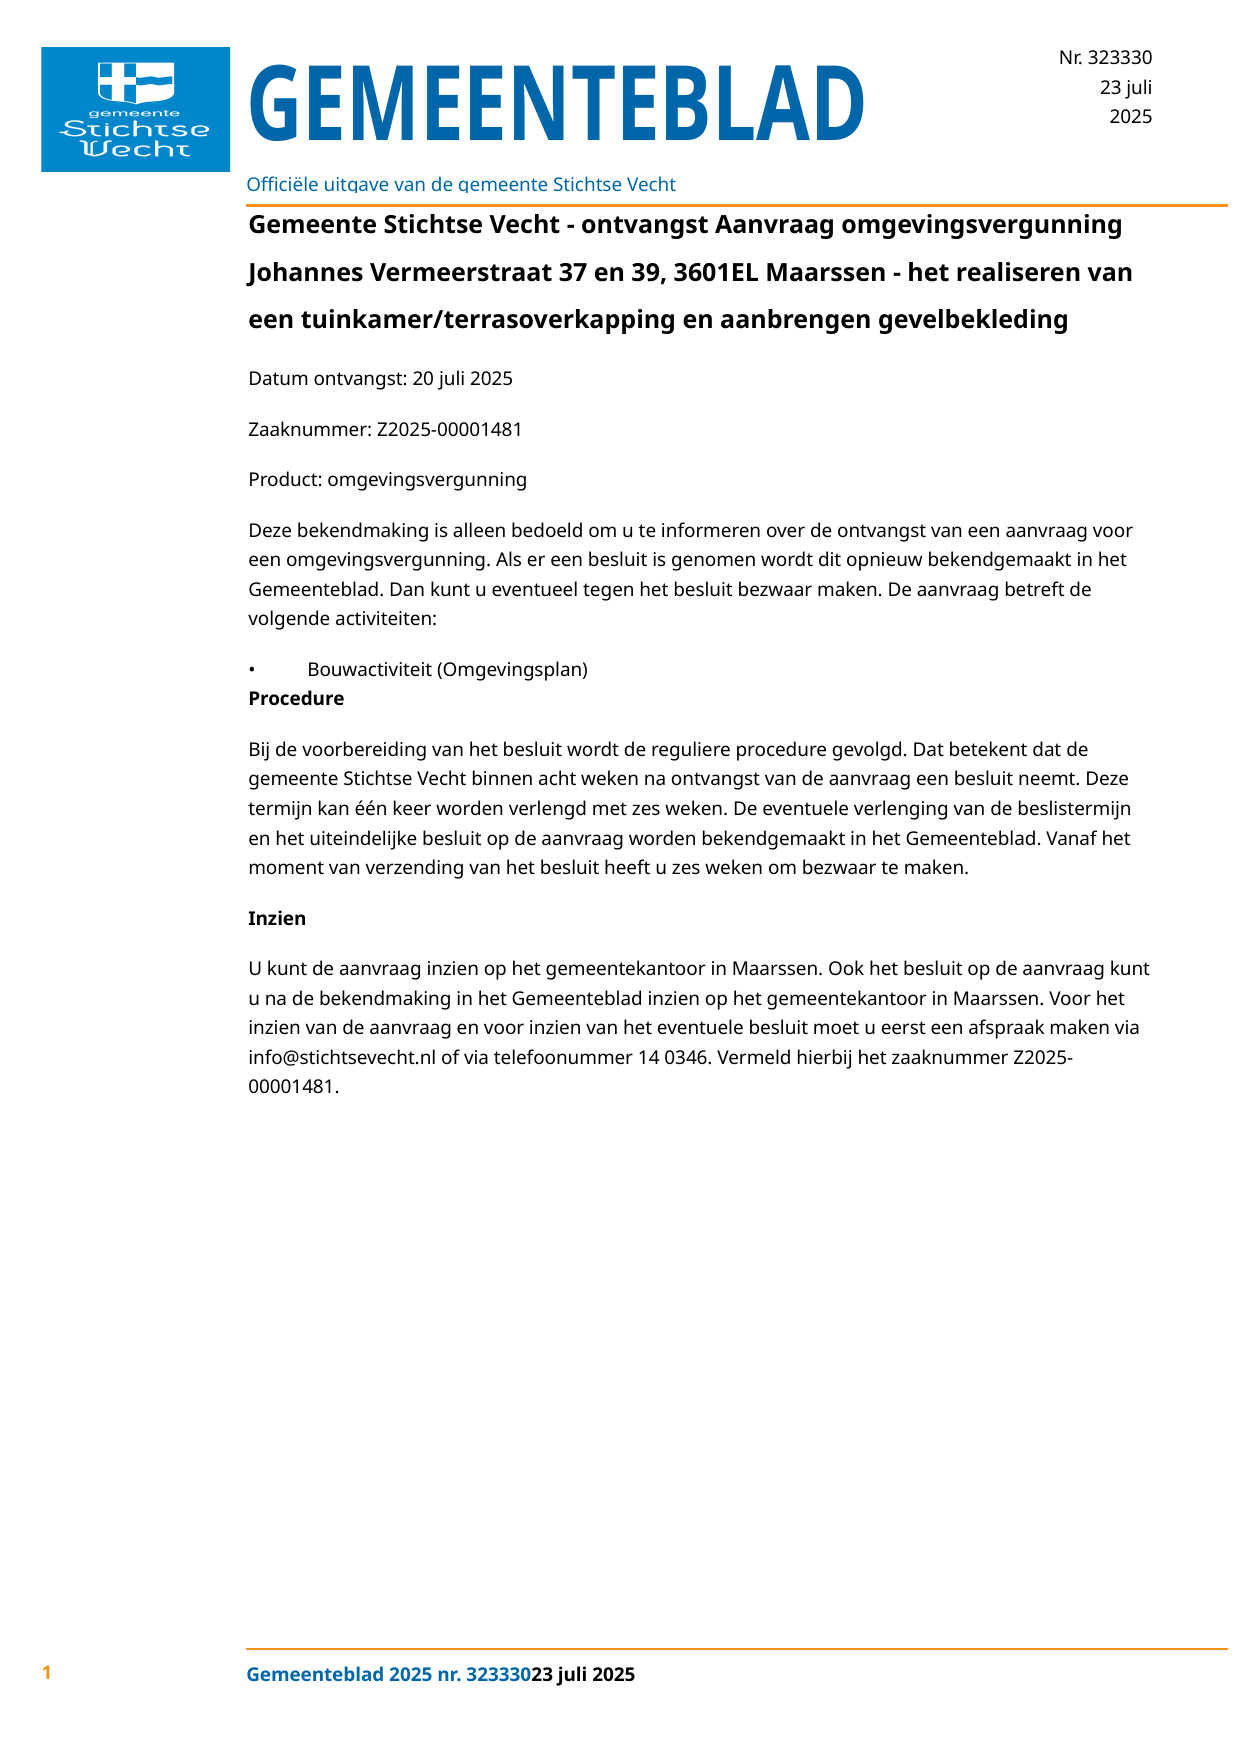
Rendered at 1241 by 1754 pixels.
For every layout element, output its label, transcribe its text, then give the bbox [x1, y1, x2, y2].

list Bouwactiviteit (Omgevingsplan) [248, 656, 1152, 682]
text Zaaknummer: Z2025-00001481 [248, 416, 1152, 442]
text Deze bekendmaking is alleen bedoeld om u te informeren over de ontvangst van een aanvraag voor een omgevingsvergunning. Als er een besluit is genomen wordt dit opnieuw bekendgemaakt in het Gemeenteblad. Dan kunt u eventueel tegen het besluit bezwaar maken. De aanvraag betreft de volgende activiteiten: [248, 517, 1152, 631]
text Procedure [248, 686, 1152, 711]
text Inzien [248, 905, 1152, 930]
text Bij de voorbereiding van het besluit wordt de reguliere procedure gevolgd. Dat betekent dat de gemeente Stichtse Vecht binnen acht weken na ontvangst van de aanvraag een besluit neemt. Deze termijn kan één keer worden verlengd met zes weken. De eventuele verlenging van de beslistermijn en het uiteindelijke besluit op de aanvraag worden bekendgemaakt in het Gemeenteblad. Vanaf het moment van verzending van het besluit heeft u zes weken om bezwaar te maken. [248, 736, 1152, 880]
picture [99, 63, 135, 101]
text U kunt de aanvraag inzien op het gemeentekantoor in Maarssen. Ook het besluit op de aanvraag kunt u na de bekendmaking in het Gemeenteblad inzien op het gemeentekantoor in Maarssen. Voor het inzien van de aanvraag en voor inzien van het eventuele besluit moet u eerst een afspraak maken via info@stichtsevecht.nl of via telefoonummer 14 0346. Vermeld hierbij het zaaknummer Z2025-00001481. [248, 955, 1152, 1099]
text Gemeente Stichtse Vecht - ontvangst Aanvraag omgevingsvergunning Johannes Vermeerstraat 37 en 39, 3601EL Maarssen - het realiseren van een tuinkamer/terrasoverkapping en aanbrengen gevelbekleding [248, 207, 1152, 336]
text Datum ontvangst: 20 juli 2025 [248, 366, 1152, 391]
picture [137, 63, 174, 103]
text Product: omgevingsvergunning [248, 466, 1152, 492]
